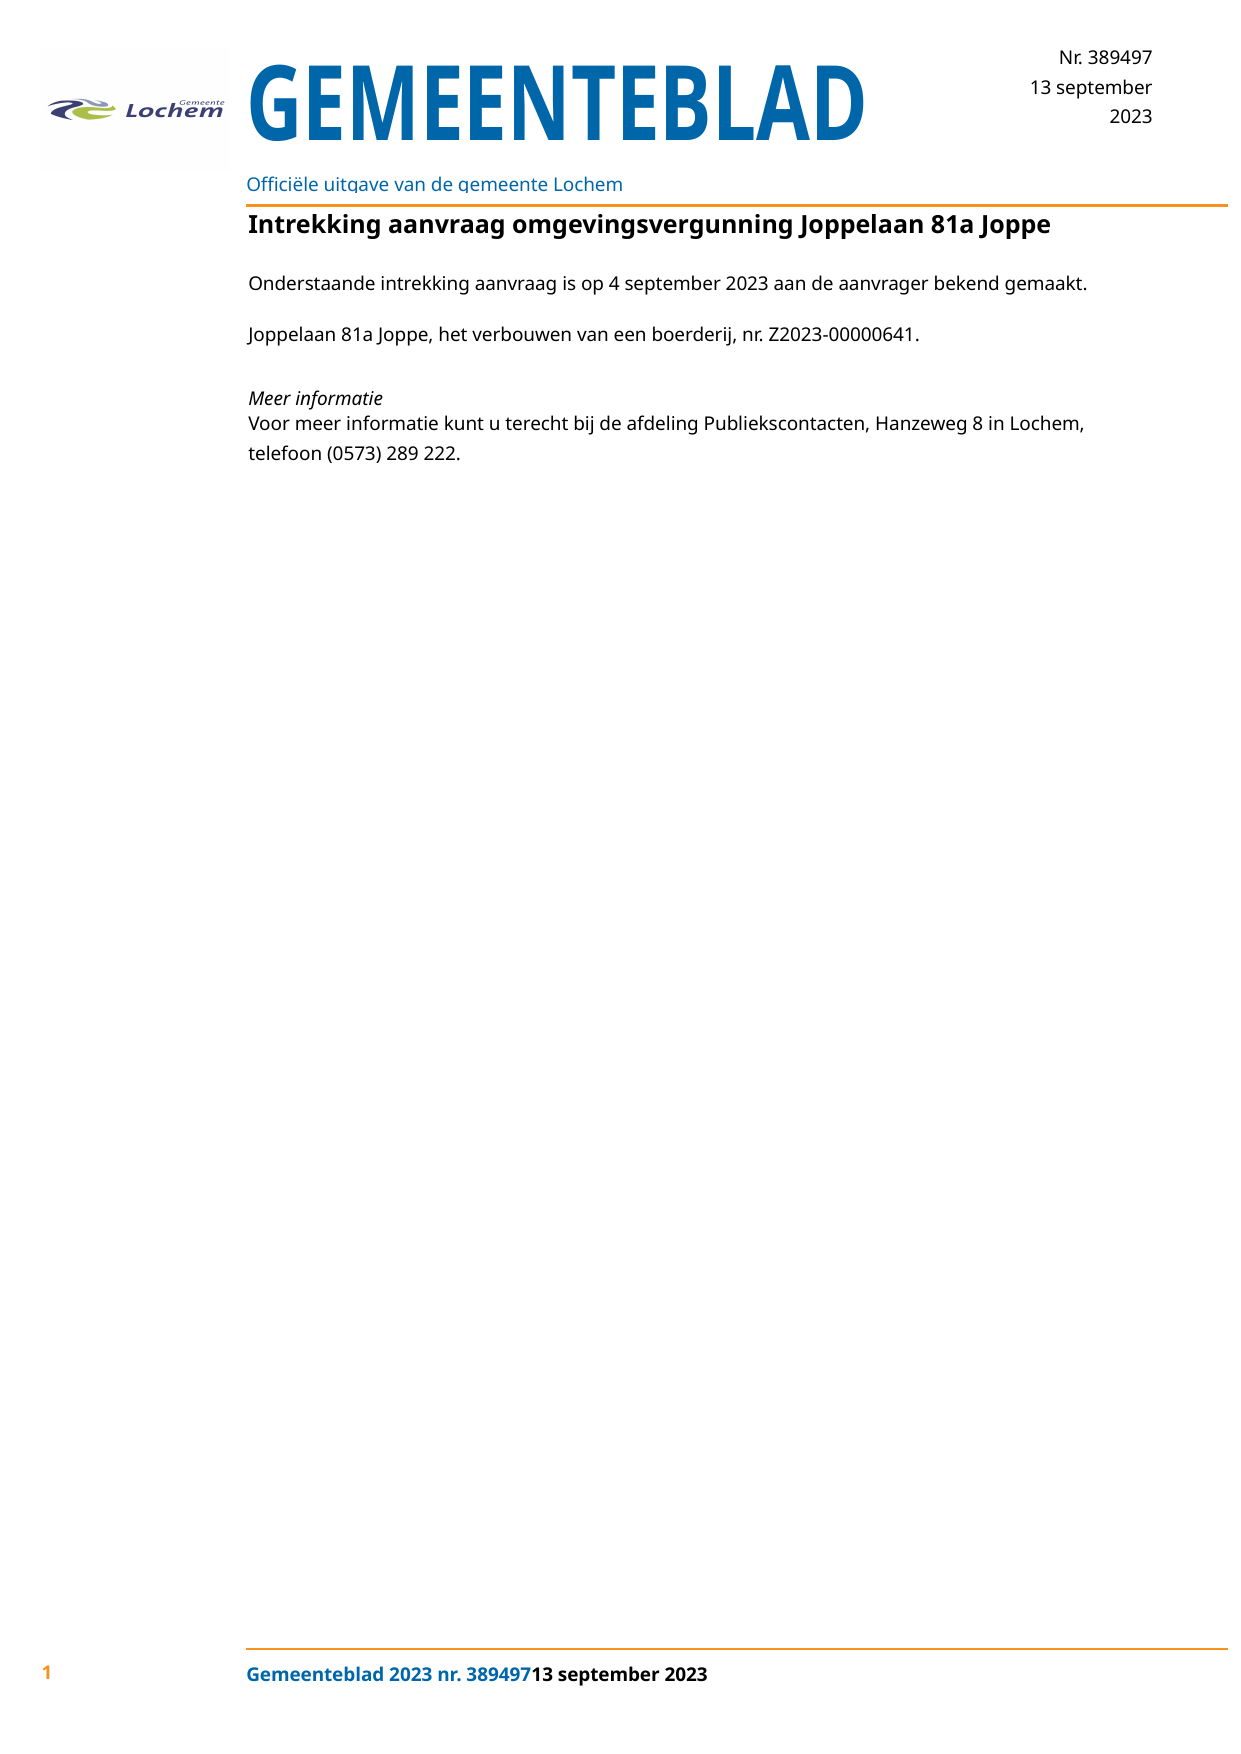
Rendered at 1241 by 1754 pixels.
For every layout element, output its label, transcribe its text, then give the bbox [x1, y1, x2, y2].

text Voor meer informatie kunt u terecht bij de afdeling Publiekscontacten, Hanzeweg 8 in Lochem, telefoon (0573) 289 222. [248, 410, 1152, 466]
text Joppelaan 81a Joppe, het verbouwen van een boerderij, nr. Z2023-00000641. [248, 321, 1152, 346]
text Meer informatie [248, 385, 1152, 410]
text Intrekking aanvraag omgevingsvergunning Joppelaan 81a Joppe [248, 207, 1152, 241]
text Onderstaande intrekking aanvraag is op 4 september 2023 aan de aanvrager bekend gemaakt. [248, 270, 1152, 296]
picture [41, 47, 231, 172]
